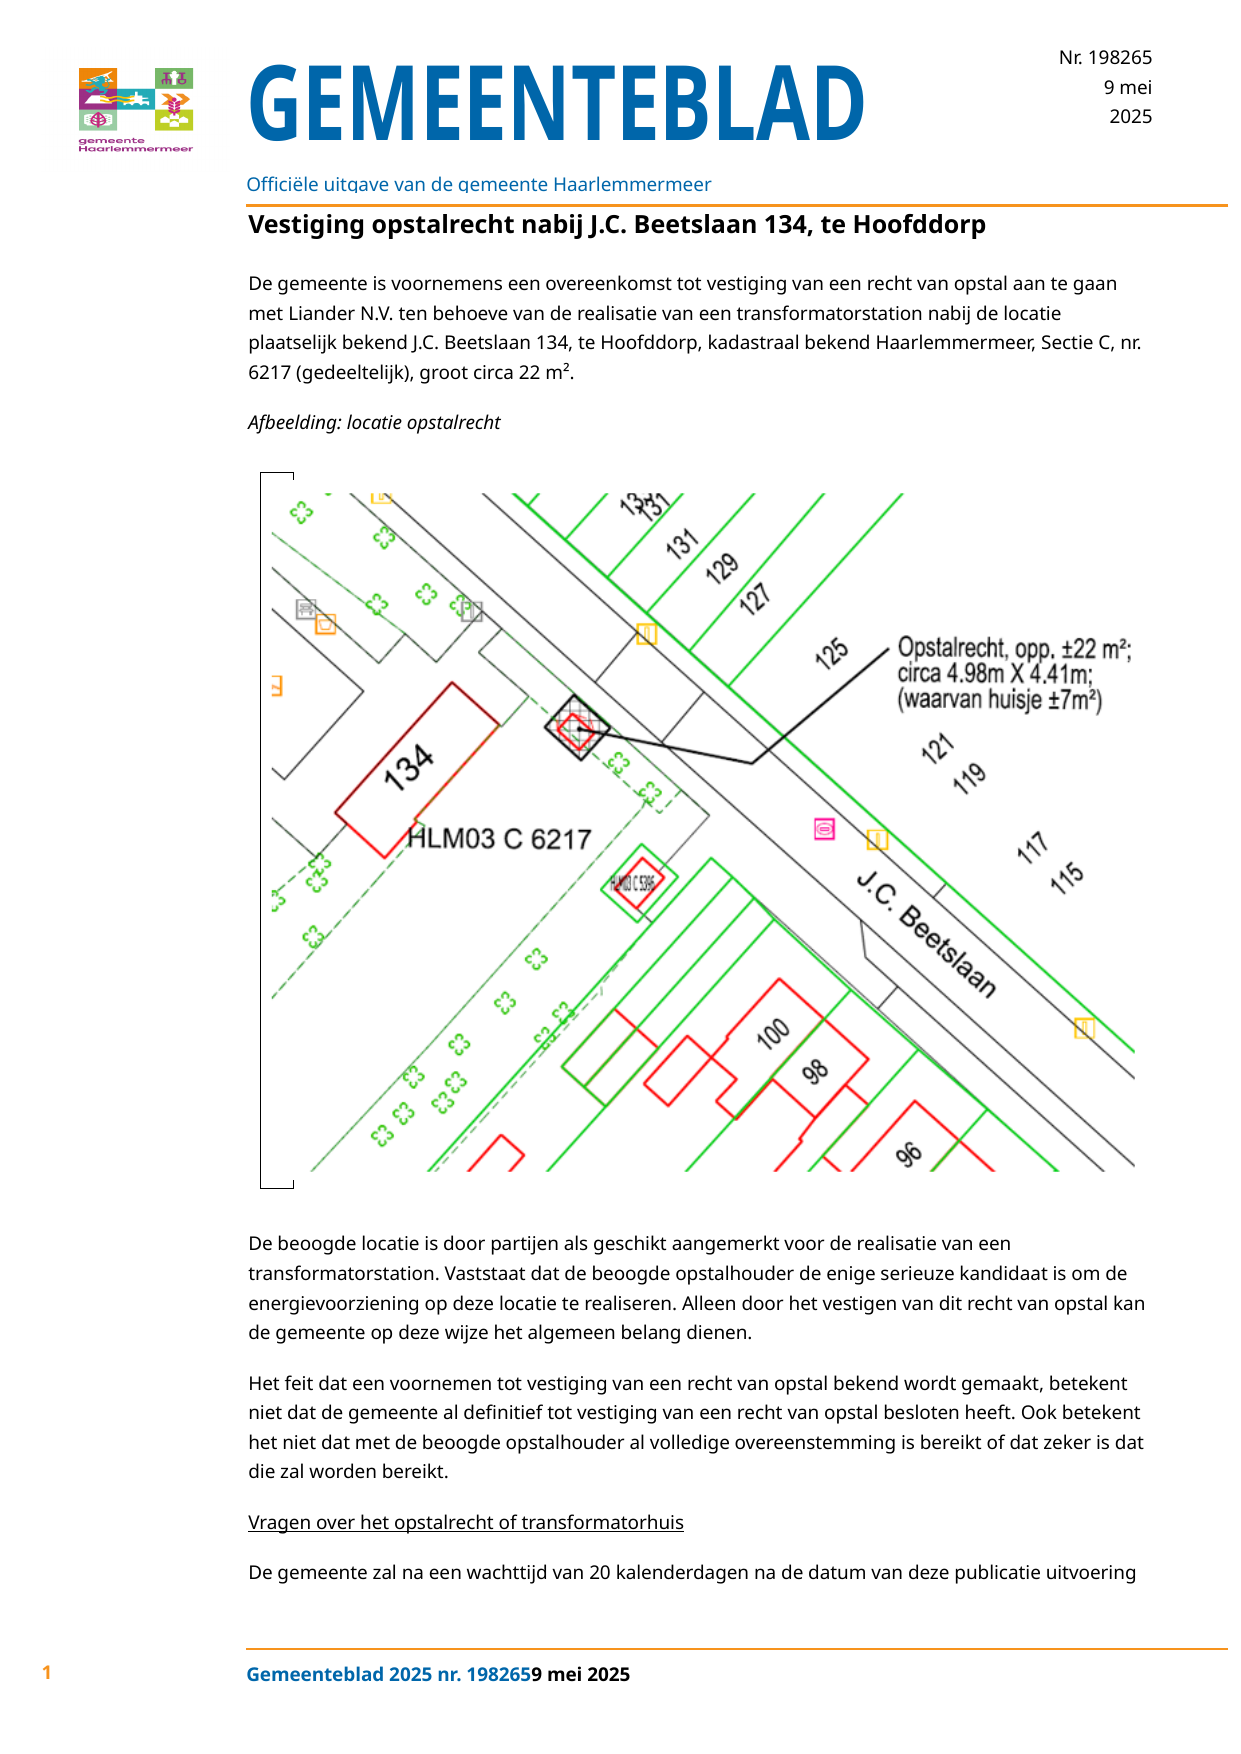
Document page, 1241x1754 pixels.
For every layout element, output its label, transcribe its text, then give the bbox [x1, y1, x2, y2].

text De gemeente is voornemens een overeenkomst tot vestiging van een recht van opstal aan te gaan met Liander N.V. ten behoeve van de realisatie van een transformatorstation nabij de locatie plaatselijk bekend J.C. Beetslaan 134, te Hoofddorp, kadastraal bekend Haarlemmermeer, Sectie C, nr. 6217 (gedeeltelijk), groot circa 22 m². [248, 270, 1152, 385]
text Afbeelding: locatie opstalrecht [248, 409, 1152, 435]
text Het feit dat een voornemen tot vestiging van een recht van opstal bekend wordt gemaakt, betekent niet dat de gemeente al definitief tot vestiging van een recht van opstal besloten heeft. Ook betekent het niet dat met de beoogde opstalhouder al volledige overeenstemming is bereikt of dat zeker is dat die zal worden bereikt. [248, 1370, 1152, 1484]
text Vragen over het opstalrecht of transformatorhuis [248, 1509, 1152, 1534]
picture [268, 480, 1155, 1180]
text Vestiging opstalrecht nabij J.C. Beetslaan 134, te Hoofddorp [248, 207, 1152, 241]
picture [41, 47, 231, 172]
text De gemeente zal na een wachttijd van 20 kalenderdagen na de datum van deze publicatie uitvoering [248, 1559, 1152, 1585]
text De beoogde locatie is door partijen als geschikt aangemerkt voor de realisatie van een transformatorstation. Vaststaat dat de beoogde opstalhouder de enige serieuze kandidaat is om de energievoorziening op deze locatie te realiseren. Alleen door het vestigen van dit recht van opstal kan de gemeente op deze wijze het algemeen belang dienen. [248, 1231, 1152, 1345]
